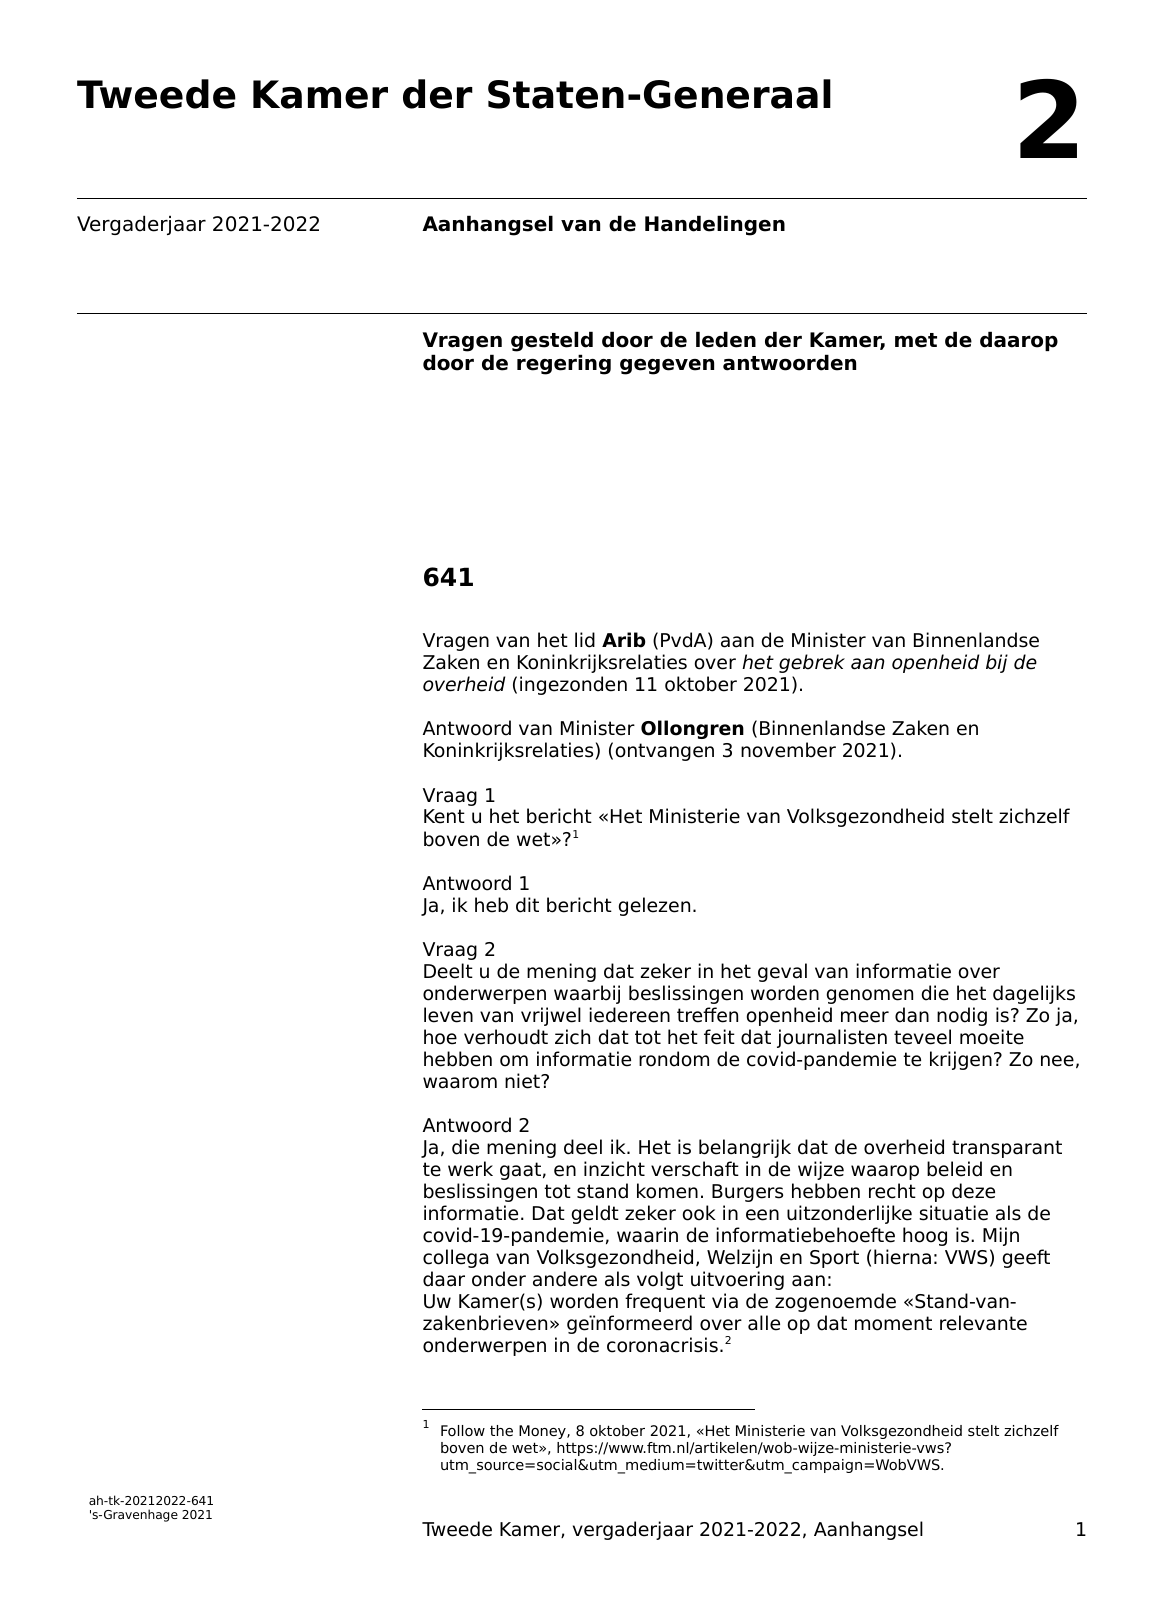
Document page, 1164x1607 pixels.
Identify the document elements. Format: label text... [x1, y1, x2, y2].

text Kent u het bericht «Het Ministerie van Volksgezondheid stelt zichzelf boven de wet»? [422, 806, 1087, 850]
text Ja, ik heb dit bericht gelezen. [422, 894, 1087, 917]
table_cell Aanhangsel van de Handelingen [422, 199, 1087, 313]
text Vraag 2 [422, 939, 1087, 961]
text Follow the Money, 8 oktober 2021, «Het Ministerie van Volksgezondheid stelt zichzelf boven de wet», https://www.ftm.nl/artikelen/wob-wijze-ministerie-vws?utm_source=social&utm_medium=twitter&utm_campaign=WobVWS. [422, 1418, 1087, 1474]
table_cell [77, 314, 422, 375]
text Uw Kamer(s) worden frequent via de zogenoemde «Stand-van-zakenbrieven» geïnformeerd over alle op dat moment relevante onderwerpen in de coronacrisis. [422, 1291, 1087, 1357]
text Ja, die mening deel ik. Het is belangrijk dat de overheid transparant te werk gaat, en inzicht verschaft in de wijze waarop beleid en beslissingen tot stand komen. Burgers hebben recht op deze informatie. Dat geldt zeker ook in een uitzonderlijke situatie als de covid-19-pandemie, waarin de informatiebehoefte hoog is. Mijn collega van Volksgezondheid, Welzijn en Sport (hierna: VWS) geeft daar onder andere als volgt uitvoering aan: [422, 1137, 1087, 1291]
text ah-tk-20212022-641 [88, 1494, 323, 1508]
text Antwoord 1 [422, 873, 1087, 894]
text Vraag 1 [422, 784, 1087, 806]
text 's-Gravenhage 2021 [88, 1508, 323, 1522]
table_cell Vergaderjaar 2021-2022 [77, 199, 422, 313]
table_header 2 [886, 59, 1087, 198]
table_header Tweede Kamer der Staten-Generaal [77, 59, 886, 198]
text Antwoord van Minister Ollongren (Binnenlandse Zaken en Koninkrijksrelaties) (ontvangen 3 november 2021). [422, 718, 1087, 762]
text 641 [422, 563, 1087, 592]
text Vragen van het lid Arib (PvdA) aan de Minister van Binnenlandse Zaken en Koninkrijksrelaties over het gebrek aan openheid bij de overheid (ingezonden 11 oktober 2021). [422, 630, 1087, 696]
text Antwoord 2 [422, 1115, 1087, 1137]
text Deelt u de mening dat zeker in het geval van informatie over onderwerpen waarbij beslissingen worden genomen die het dagelijks leven van vrijwel iedereen treffen openheid meer dan nodig is? Zo ja, hoe verhoudt zich dat tot het feit dat journalisten teveel moeite hebben om informatie rondom de covid-pandemie te krijgen? Zo nee, waarom niet? [422, 961, 1087, 1093]
table_cell Vragen gesteld door de leden der Kamer, met de daarop door de regering gegeven antwoorden [422, 314, 1087, 375]
